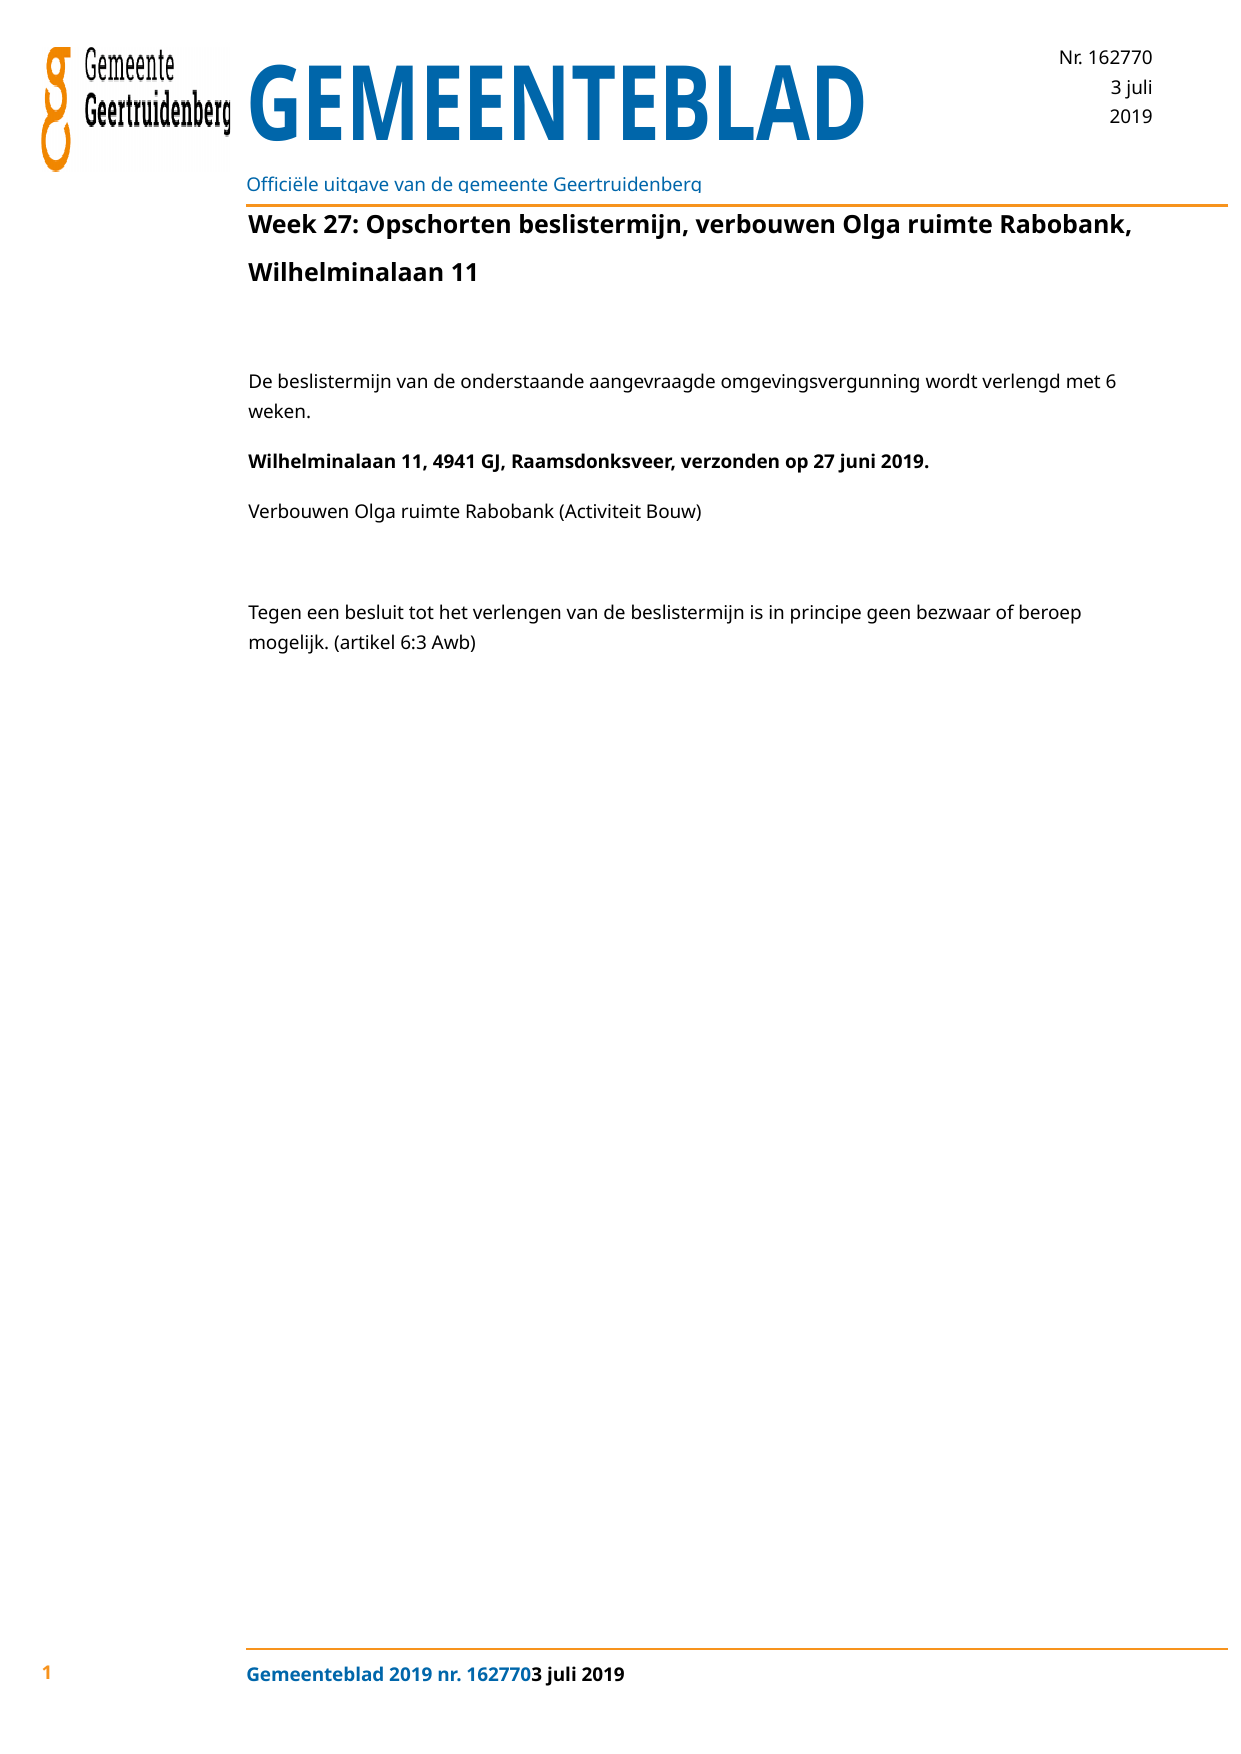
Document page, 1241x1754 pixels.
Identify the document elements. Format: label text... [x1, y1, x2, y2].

text Verbouwen Olga ruimte Rabobank (Activiteit Bouw) [248, 499, 1152, 524]
text Wilhelminalaan 11, 4941 GJ, Raamsdonksveer, verzonden op 27 juni 2019. [248, 448, 1152, 474]
text Week 27: Opschorten beslistermijn, verbouwen Olga ruimte Rabobank, Wilhelminalaan 11 [248, 207, 1152, 288]
text De beslistermijn van de onderstaande aangevraagde omgevingsvergunning wordt verlengd met 6 weken. [248, 368, 1152, 424]
text Tegen een besluit tot het verlengen van de beslistermijn is in principe geen bezwaar of beroep mogelijk. (artikel 6:3 Awb) [248, 599, 1152, 655]
picture [41, 47, 231, 172]
